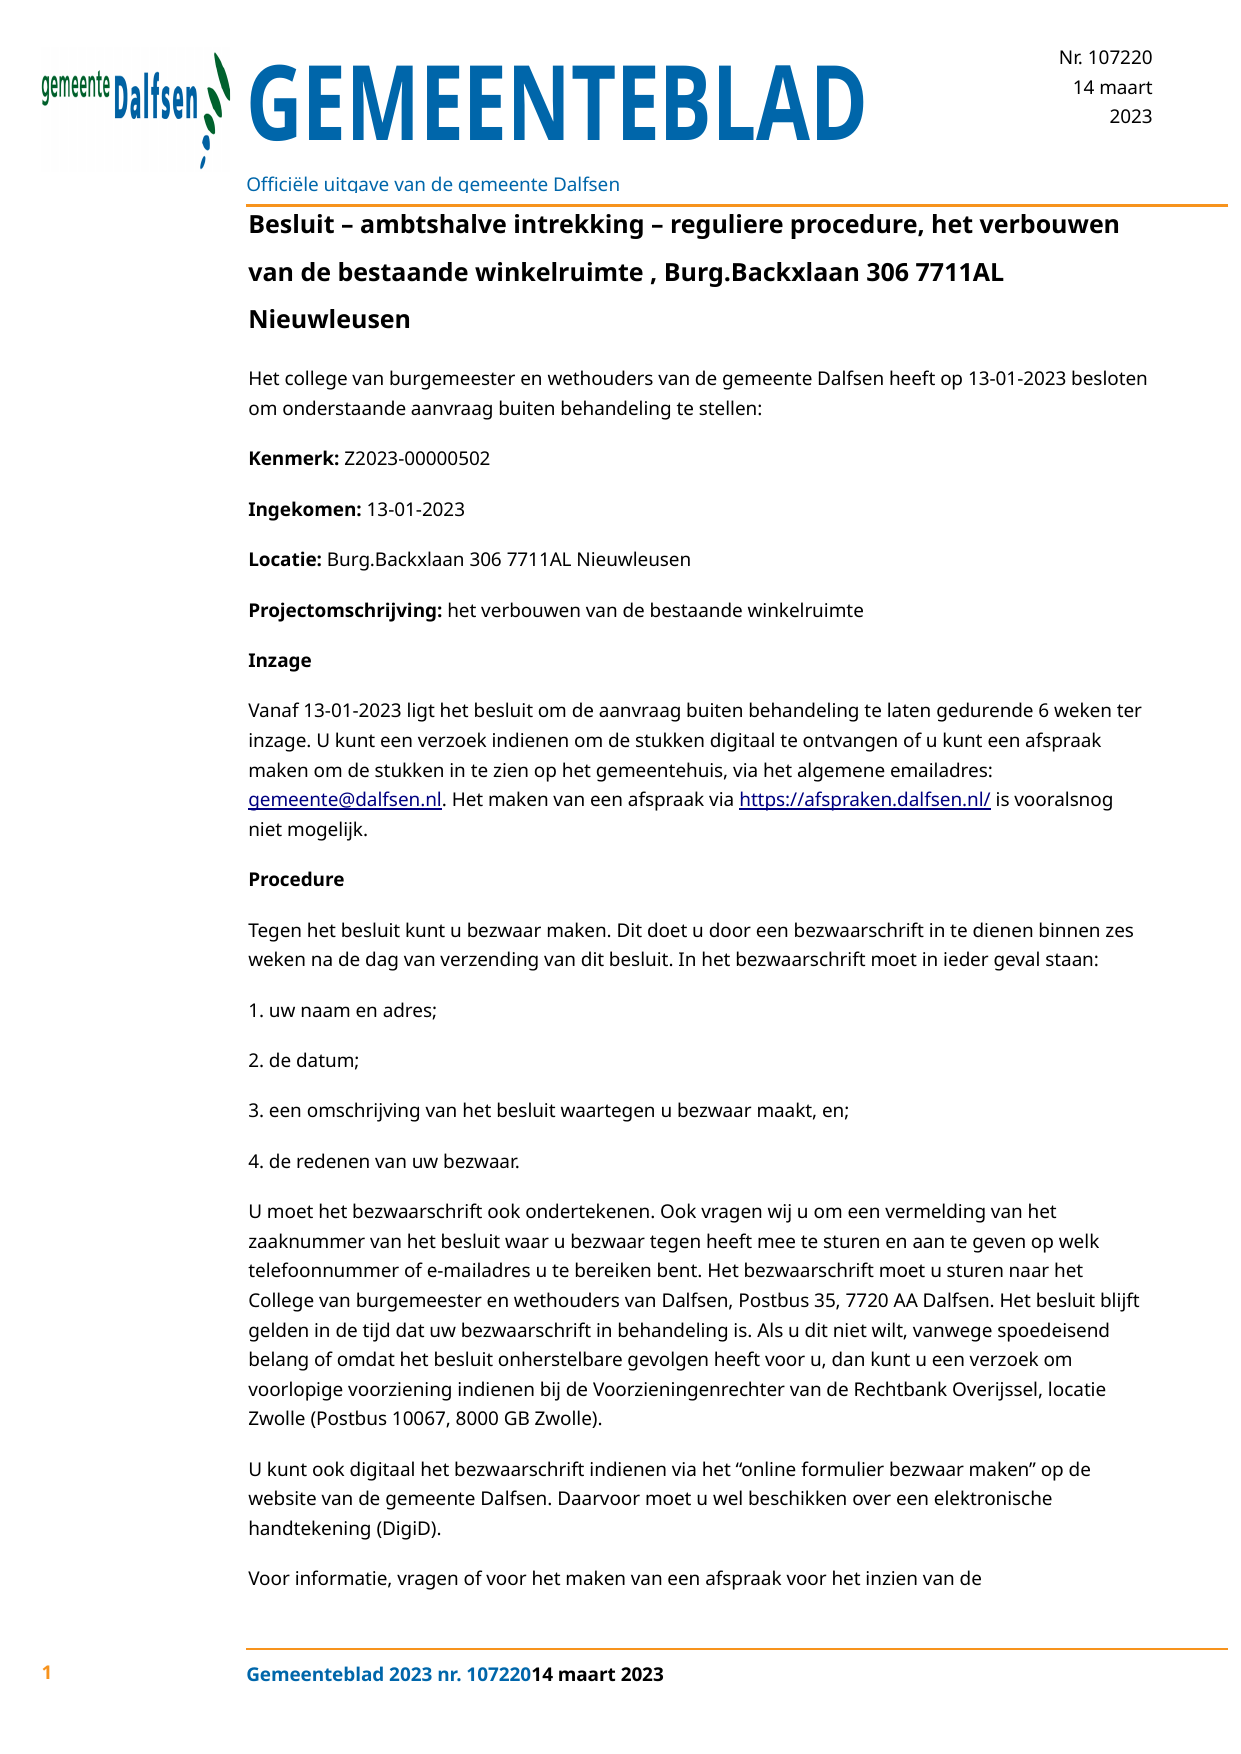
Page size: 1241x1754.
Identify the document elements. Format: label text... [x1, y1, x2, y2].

text Voor informatie, vragen of voor het maken van een afspraak voor het inzien van de [248, 1566, 1152, 1591]
text Projectomschrijving: het verbouwen van de bestaande winkelruimte [248, 597, 1152, 622]
text Locatie: Burg.Backxlaan 306 7711AL Nieuwleusen [248, 546, 1152, 572]
text U kunt ook digitaal het bezwaarschrift indienen via het “online formulier bezwaar maken” op de website van de gemeente Dalfsen. Daarvoor moet u wel beschikken over een elektronische handtekening (DigiD). [248, 1456, 1152, 1541]
text 3. een omschrijving van het besluit waartegen u bezwaar maakt, en; [248, 1098, 1152, 1123]
text Kenmerk: Z2023-00000502 [248, 446, 1152, 471]
text Inzage [248, 647, 1152, 673]
text Procedure [248, 866, 1152, 892]
text U moet het bezwaarschrift ook ondertekenen. Ook vragen wij u om een vermelding van het zaaknummer van het besluit waar u bezwaar tegen heeft mee te sturen en aan te geven op welk telefoonnummer of e-mailadres u te bereiken bent. Het bezwaarschrift moet u sturen naar het College van burgemeester en wethouders van Dalfsen, Postbus 35, 7720 AA Dalfsen. Het besluit blijft gelden in de tijd dat uw bezwaarschrift in behandeling is. Als u dit niet wilt, vanwege spoedeisend belang of omdat het besluit onherstelbare gevolgen heeft voor u, dan kunt u een verzoek om voorlopige voorziening indienen bij de Voorzieningenrechter van de Rechtbank Overijssel, locatie Zwolle (Postbus 10067, 8000 GB Zwolle). [248, 1198, 1152, 1431]
text 4. de redenen van uw bezwaar. [248, 1148, 1152, 1174]
text 1. uw naam en adres; [248, 997, 1152, 1022]
text Het college van burgemeester en wethouders van de gemeente Dalfsen heeft op 13-01-2023 besloten om onderstaande aanvraag buiten behandeling te stellen: [248, 366, 1152, 421]
text 2. de datum; [248, 1047, 1152, 1073]
text Vanaf 13-01-2023 ligt het besluit om de aanvraag buiten behandeling te laten gedurende 6 weken ter inzage. U kunt een verzoek indienen om de stukken digitaal te ontvangen of u kunt een afspraak maken om de stukken in te zien op het gemeentehuis, via het algemene emailadres: gemeente@dalfsen.nl. Het maken van een afspraak via https://afspraken.dalfsen.nl/ is vooralsnog niet mogelijk. [248, 698, 1152, 842]
text Ingekomen: 13-01-2023 [248, 496, 1152, 522]
text Besluit – ambtshalve intrekking – reguliere procedure, het verbouwen van de bestaande winkelruimte , Burg.Backxlaan 306 7711AL Nieuwleusen [248, 207, 1152, 336]
text Tegen het besluit kunt u bezwaar maken. Dit doet u door een bezwaarschrift in te dienen binnen zes weken na de dag van verzending van dit besluit. In het bezwaarschrift moet in ieder geval staan: [248, 917, 1152, 972]
picture [41, 47, 231, 172]
